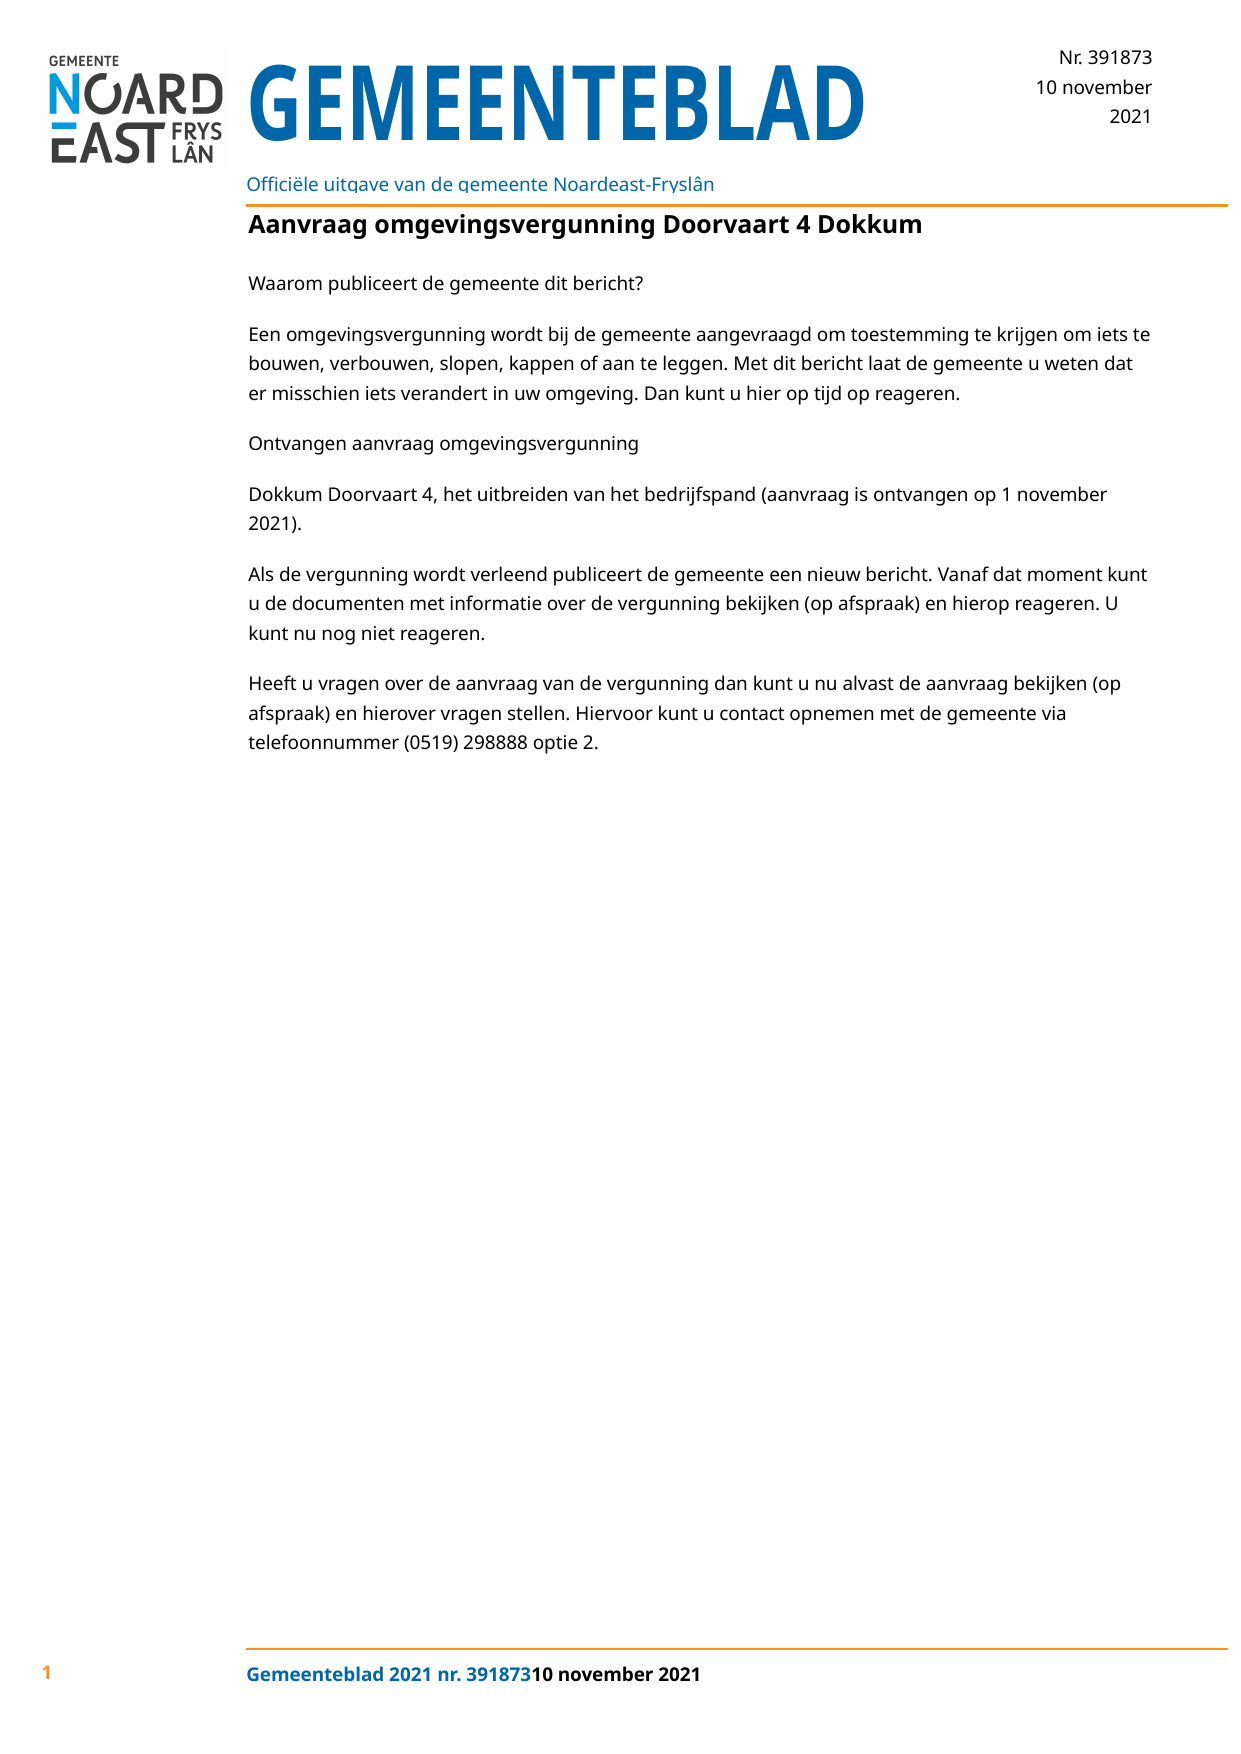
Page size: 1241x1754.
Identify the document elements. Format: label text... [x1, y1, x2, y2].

text Waarom publiceert de gemeente dit bericht? [248, 270, 1152, 296]
text Ontvangen aanvraag omgevingsvergunning [248, 430, 1152, 456]
picture [41, 47, 231, 172]
text Als de vergunning wordt verleend publiceert de gemeente een nieuw bericht. Vanaf dat moment kunt u de documenten met informatie over de vergunning bekijken (op afspraak) en hierop reageren. U kunt nu nog niet reageren. [248, 561, 1152, 646]
text Aanvraag omgevingsvergunning Doorvaart 4 Dokkum [248, 207, 1152, 241]
text Een omgevingsvergunning wordt bij de gemeente aangevraagd om toestemming te krijgen om iets te bouwen, verbouwen, slopen, kappen of aan te leggen. Met dit bericht laat de gemeente u weten dat er misschien iets verandert in uw omgeving. Dan kunt u hier op tijd op reageren. [248, 321, 1152, 406]
text Heeft u vragen over de aanvraag van de vergunning dan kunt u nu alvast de aanvraag bekijken (op afspraak) en hierover vragen stellen. Hiervoor kunt u contact opnemen met de gemeente via telefoonnummer (0519) 298888 optie 2. [248, 670, 1152, 755]
text Dokkum Doorvaart 4, het uitbreiden van het bedrijfspand (aanvraag is ontvangen op 1 november 2021). [248, 481, 1152, 536]
